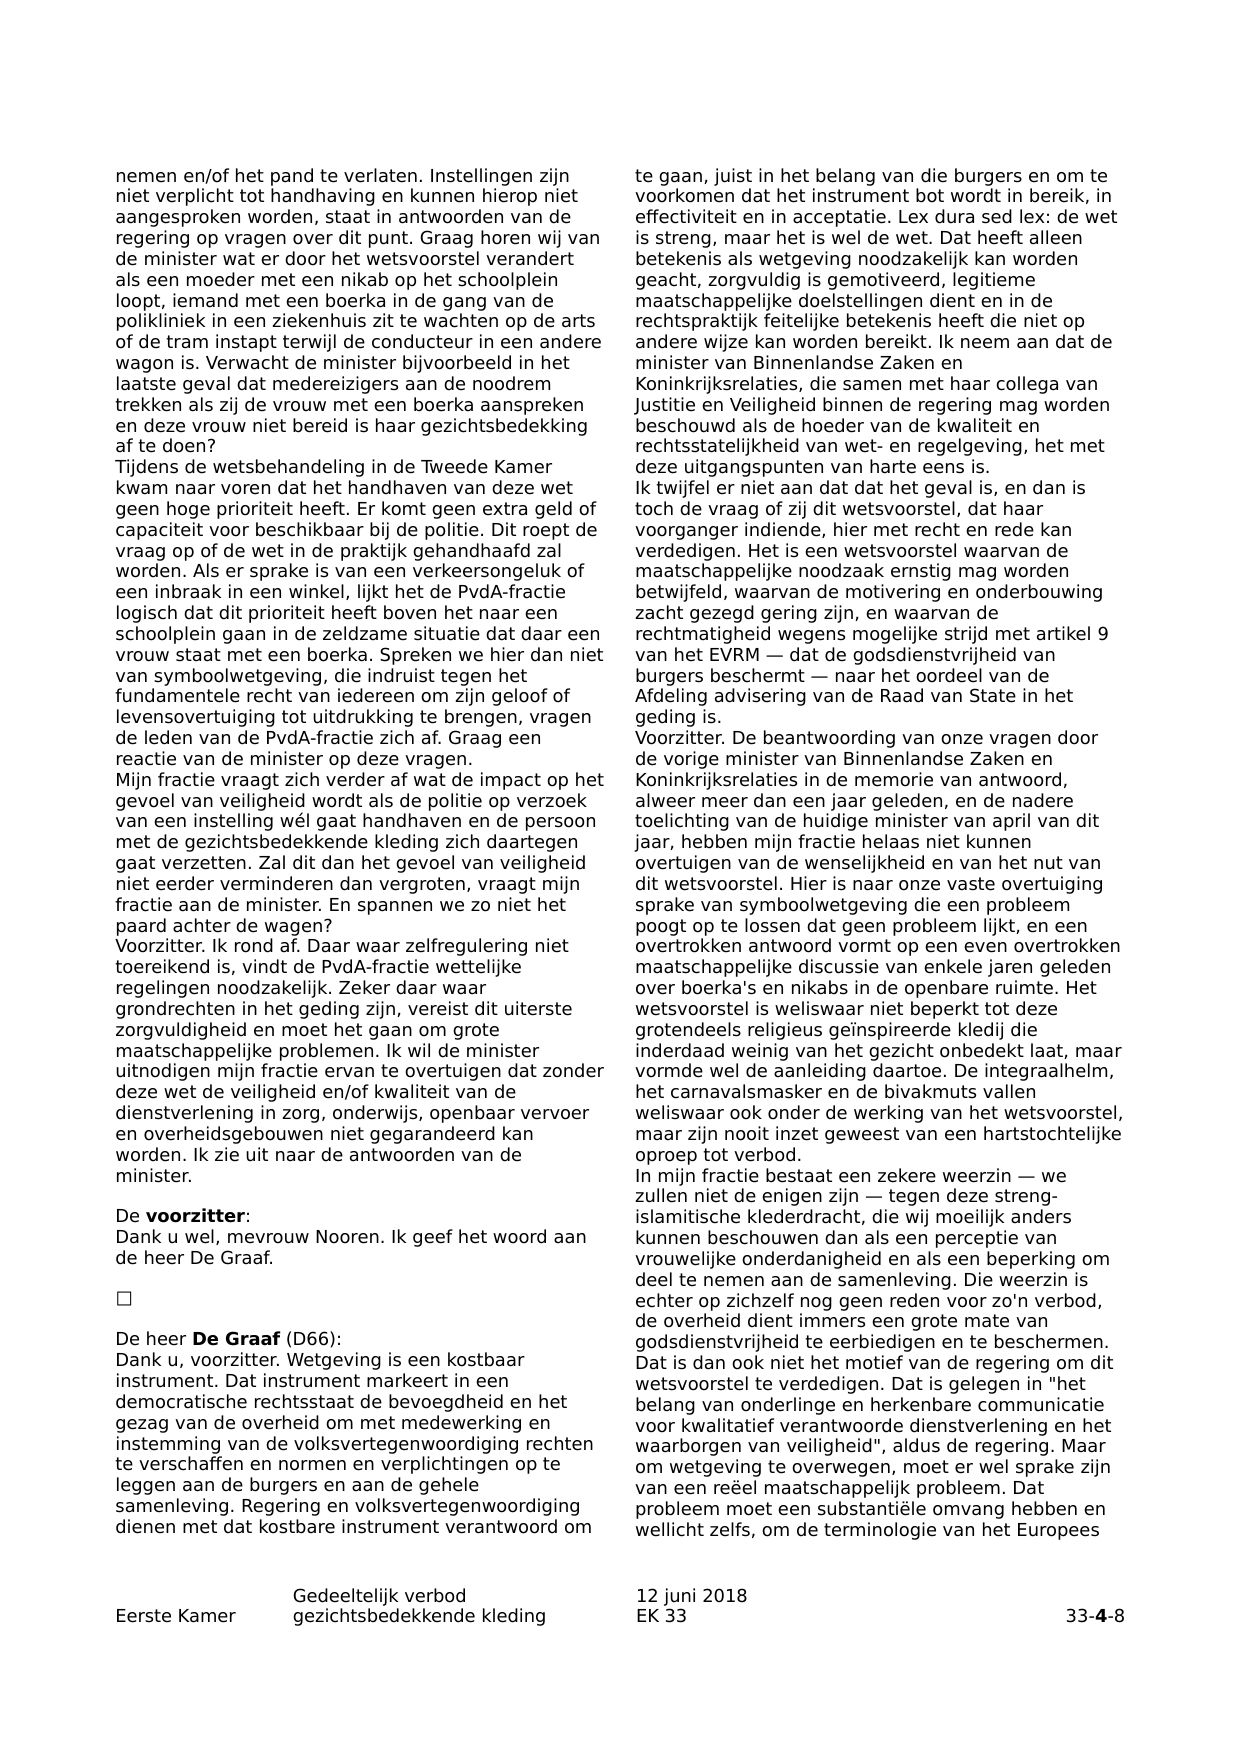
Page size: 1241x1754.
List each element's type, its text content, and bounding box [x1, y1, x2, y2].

text Tijdens de wetsbehandeling in de Tweede Kamer kwam naar voren dat het handhaven van deze wet geen hoge prioriteit heeft. Er komt geen extra geld of capaciteit voor beschikbaar bij de politie. Dit roept de vraag op of de wet in de praktijk gehandhaafd zal worden. Als er sprake is van een verkeersongeluk of een inbraak in een winkel, lijkt het de PvdA-fractie logisch dat dit prioriteit heeft boven het naar een schoolplein gaan in de zeldzame situatie dat daar een vrouw staat met een boerka. Spreken we hier dan niet van symboolwetgeving, die indruist tegen het fundamentele recht van iedereen om zijn geloof of levensovertuiging tot uitdrukking te brengen, vragen de leden van de PvdA-fractie zich af. Graag een reactie van de minister op deze vragen. [115, 457, 605, 769]
text De heer De Graaf (D66): [115, 1329, 605, 1350]
text te gaan, juist in het belang van die burgers en om te voorkomen dat het instrument bot wordt in bereik, in effectiviteit en in acceptatie. Lex dura sed lex: de wet is streng, maar het is wel de wet. Dat heeft alleen betekenis als wetgeving noodzakelijk kan worden geacht, zorgvuldig is gemotiveerd, legitieme maatschappelijke doelstellingen dient en in de rechtspraktijk feitelijke betekenis heeft die niet op andere wijze kan worden bereikt. Ik neem aan dat de minister van Binnenlandse Zaken en Koninkrijksrelaties, die samen met haar collega van Justitie en Veiligheid binnen de regering mag worden beschouwd als de hoeder van de kwaliteit en rechtsstatelijkheid van wet- en regelgeving, het met deze uitgangspunten van harte eens is. [635, 165, 1125, 478]
text Ik twijfel er niet aan dat dat het geval is, en dan is toch de vraag of zij dit wetsvoorstel, dat haar voorganger indiende, hier met recht en rede kan verdedigen. Het is een wetsvoorstel waarvan de maatschappelijke noodzaak ernstig mag worden betwijfeld, waarvan de motivering en onderbouwing zacht gezegd gering zijn, en waarvan de rechtmatigheid wegens mogelijke strijd met artikel 9 van het EVRM — dat de godsdienstvrijheid van burgers beschermt — naar het oordeel van de Afdeling advisering van de Raad van State in het geding is. [635, 478, 1125, 728]
text De voorzitter: [115, 1206, 605, 1227]
text Dank u wel, mevrouw Nooren. Ik geef het woord aan de heer De Graaf. [115, 1227, 605, 1268]
text Mijn fractie vraagt zich verder af wat de impact op het gevoel van veiligheid wordt als de politie op verzoek van een instelling wél gaat handhaven en de persoon met de gezichtsbedekkende kleding zich daartegen gaat verzetten. Zal dit dan het gevoel van veiligheid niet eerder verminderen dan vergroten, vraagt mijn fractie aan de minister. En spannen we zo niet het paard achter de wagen? [115, 769, 605, 936]
text ⬜ [115, 1288, 605, 1309]
text In mijn fractie bestaat een zekere weerzin — we zullen niet de enigen zijn — tegen deze streng-islamitische klederdracht, die wij moeilijk anders kunnen beschouwen dan als een perceptie van vrouwelijke onderdanigheid en als een beperking om deel te nemen aan de samenleving. Die weerzin is echter op zichzelf nog geen reden voor zo'n verbod, de overheid dient immers een grote mate van godsdienstvrijheid te eerbiedigen en te beschermen. Dat is dan ook niet het motief van de regering om dit wetsvoorstel te verdedigen. Dat is gelegen in "het belang van onderlinge en herkenbare communicatie voor kwalitatief verantwoorde dienstverlening en het waarborgen van veiligheid", aldus de regering. Maar om wetgeving te overwegen, moet er wel sprake zijn van een reëel maatschappelijk probleem. Dat probleem moet een substantiële omvang hebben en wellicht zelfs, om de terminologie van het Europees [635, 1165, 1125, 1540]
text Voorzitter. De beantwoording van onze vragen door de vorige minister van Binnenlandse Zaken en Koninkrijksrelaties in de memorie van antwoord, alweer meer dan een jaar geleden, en de nadere toelichting van de huidige minister van april van dit jaar, hebben mijn fractie helaas niet kunnen overtuigen van de wenselijkheid en van het nut van dit wetsvoorstel. Hier is naar onze vaste overtuiging sprake van symboolwetgeving die een probleem poogt op te lossen dat geen probleem lijkt, en een overtrokken antwoord vormt op een even overtrokken maatschappelijke discussie van enkele jaren geleden over boerka's en nikabs in de openbare ruimte. Het wetsvoorstel is weliswaar niet beperkt tot deze grotendeels religieus geïnspireerde kledij die inderdaad weinig van het gezicht onbedekt laat, maar vormde wel de aanleiding daartoe. De integraalhelm, het carnavalsmasker en de bivakmuts vallen weliswaar ook onder de werking van het wetsvoorstel, maar zijn nooit inzet geweest van een hartstochtelijke oproep tot verbod. [635, 728, 1125, 1165]
text nemen en/of het pand te verlaten. Instellingen zijn niet verplicht tot handhaving en kunnen hierop niet aangesproken worden, staat in antwoorden van de regering op vragen over dit punt. Graag horen wij van de minister wat er door het wetsvoorstel verandert als een moeder met een nikab op het schoolplein loopt, iemand met een boerka in de gang van de polikliniek in een ziekenhuis zit te wachten op de arts of de tram instapt terwijl de conducteur in een andere wagon is. Verwacht de minister bijvoorbeeld in het laatste geval dat medereizigers aan de noodrem trekken als zij de vrouw met een boerka aanspreken en deze vrouw niet bereid is haar gezichtsbedekking af te doen? [115, 165, 605, 457]
text Dank u, voorzitter. Wetgeving is een kostbaar instrument. Dat instrument markeert in een democratische rechtsstaat de bevoegdheid en het gezag van de overheid om met medewerking en instemming van de volksvertegenwoordiging rechten te verschaffen en normen en verplichtingen op te leggen aan de burgers en aan de gehele samenleving. Regering en volksvertegenwoordiging dienen met dat kostbare instrument verantwoord om [115, 1350, 605, 1537]
text Voorzitter. Ik rond af. Daar waar zelfregulering niet toereikend is, vindt de PvdA-fractie wettelijke regelingen noodzakelijk. Zeker daar waar grondrechten in het geding zijn, vereist dit uiterste zorgvuldigheid en moet het gaan om grote maatschappelijke problemen. Ik wil de minister uitnodigen mijn fractie ervan te overtuigen dat zonder deze wet de veiligheid en/of kwaliteit van de dienstverlening in zorg, onderwijs, openbaar vervoer en overheidsgebouwen niet gegarandeerd kan worden. Ik zie uit naar de antwoorden van de minister. [115, 936, 605, 1186]
